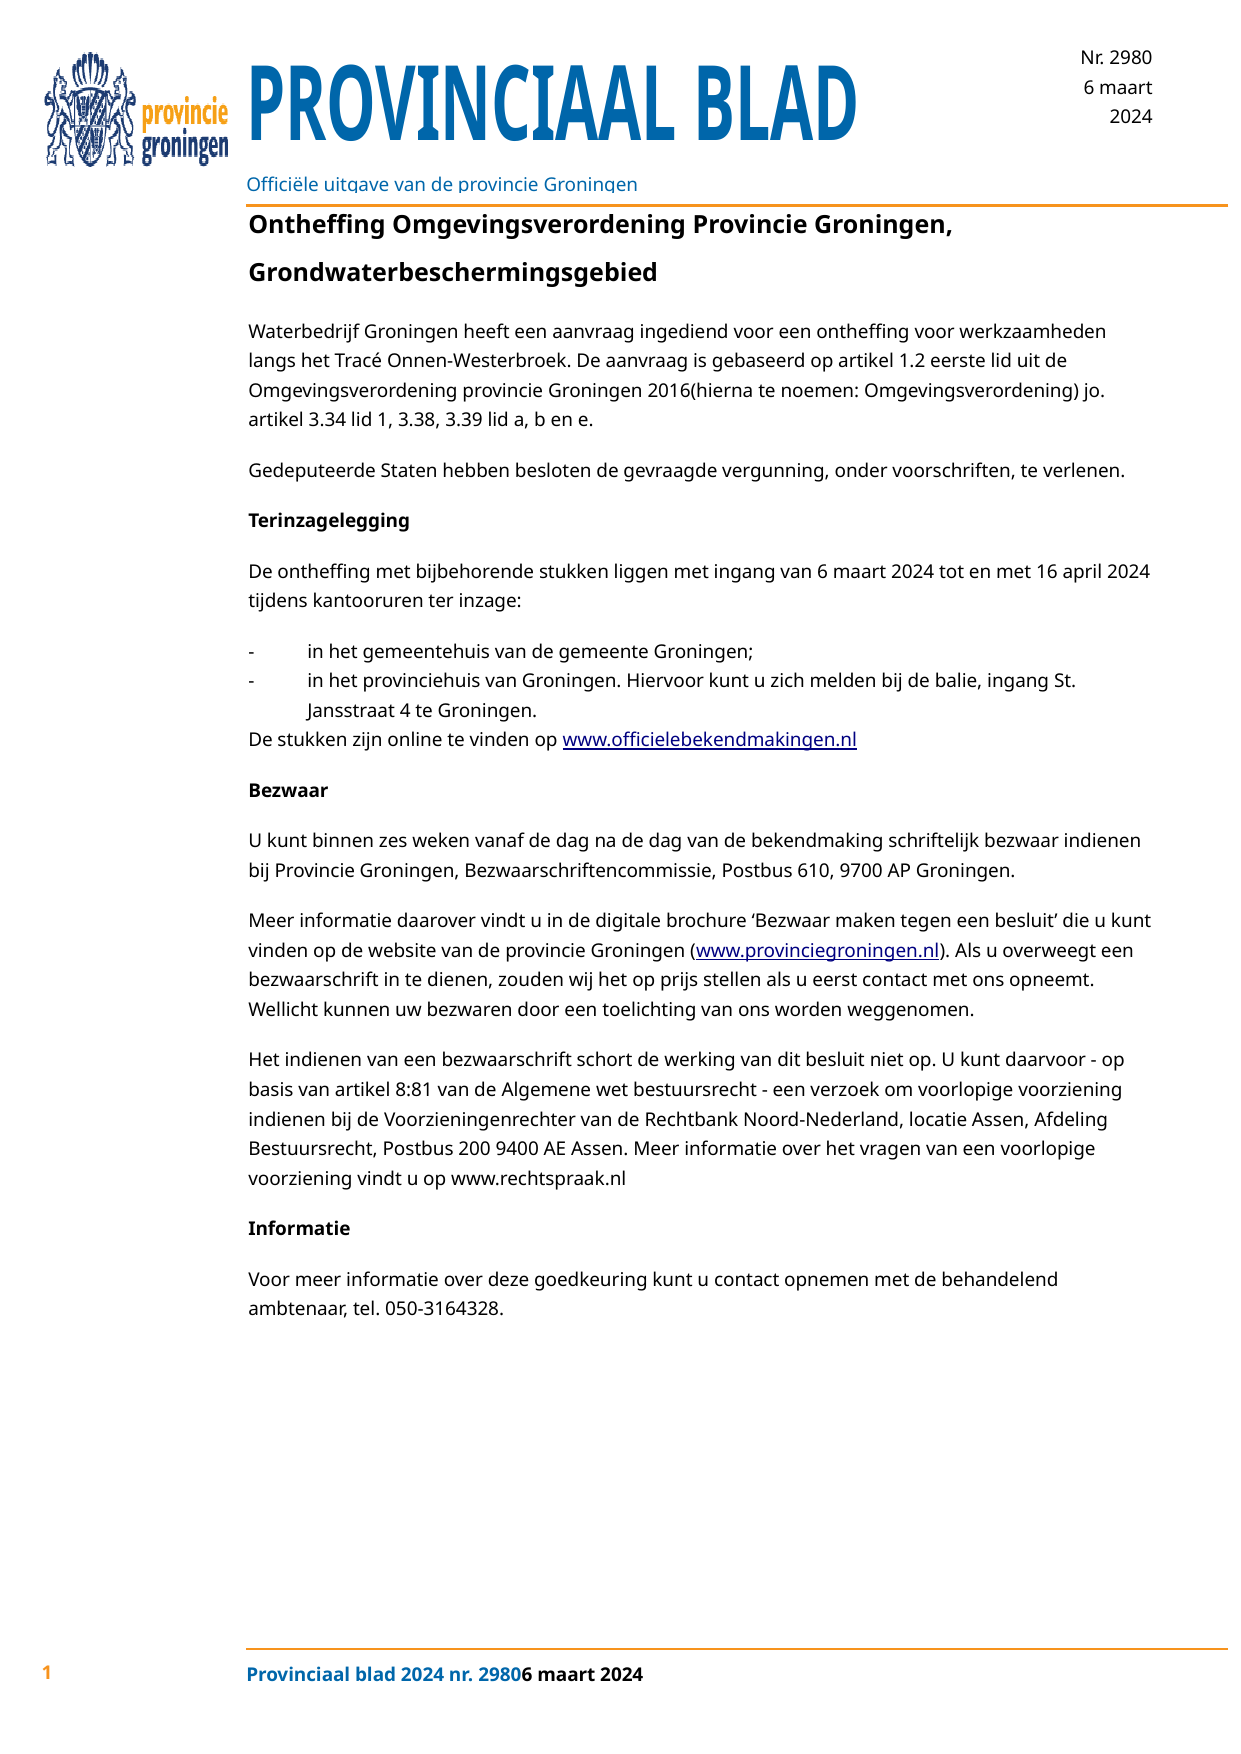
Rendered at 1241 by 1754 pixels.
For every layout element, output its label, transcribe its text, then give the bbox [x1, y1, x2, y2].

text Informatie [248, 1215, 1152, 1241]
text Gedeputeerde Staten hebben besloten de gevraagde vergunning, onder voorschriften, te verlenen. [248, 457, 1152, 483]
text De stukken zijn online te vinden op www.officielebekendmakingen.nl [248, 727, 1152, 752]
text Voor meer informatie over deze goedkeuring kunt u contact opnemen met de behandelend ambtenaar, tel. 050-3164328. [248, 1266, 1152, 1321]
text Het indienen van een bezwaarschrift schort de werking van dit besluit niet op. U kunt daarvoor - op basis van artikel 8:81 van de Algemene wet bestuursrecht - een verzoek om voorlopige voorziening indienen bij de Voorzieningenrechter van de Rechtbank Noord-Nederland, locatie Assen, Afdeling Bestuursrecht, Postbus 200 9400 AE Assen. Meer informatie over het vragen van een voorlopige voorziening vindt u op www.rechtspraak.nl [248, 1047, 1152, 1191]
text Waterbedrijf Groningen heeft een aanvraag ingediend voor een ontheffing voor werkzaamheden langs het Tracé Onnen-Westerbroek. De aanvraag is gebaseerd op artikel 1.2 eerste lid uit de Omgevingsverordening provincie Groningen 2016(hierna te noemen: Omgevingsverordening) jo. artikel 3.34 lid 1, 3.38, 3.39 lid a, b en e. [248, 318, 1152, 432]
text Ontheffing Omgevingsverordening Provincie Groningen, Grondwaterbeschermingsgebied [248, 207, 1152, 288]
picture [41, 47, 231, 172]
text U kunt binnen zes weken vanaf de dag na de dag van de bekendmaking schriftelijk bezwaar indienen bij Provincie Groningen, Bezwaarschriftencommissie, Postbus 610, 9700 AP Groningen. [248, 827, 1152, 883]
list in het gemeentehuis van de gemeente Groningen; [248, 638, 1152, 664]
text Meer informatie daarover vindt u in de digitale brochure ‘Bezwaar maken tegen een besluit’ die u kunt vinden op de website van de provincie Groningen (www.provinciegroningen.nl). Als u overweegt een bezwaarschrift in te dienen, zouden wij het op prijs stellen als u eerst contact met ons opneemt. Wellicht kunnen uw bezwaren door een toelichting van ons worden weggenomen. [248, 907, 1152, 1022]
list in het provinciehuis van Groningen. Hiervoor kunt u zich melden bij de balie, ingang St. Jansstraat 4 te Groningen. [248, 667, 1152, 723]
text Bezwaar [248, 777, 1152, 803]
text Terinzagelegging [248, 507, 1152, 533]
text De ontheffing met bijbehorende stukken liggen met ingang van 6 maart 2024 tot en met 16 april 2024 tijdens kantooruren ter inzage: [248, 558, 1152, 613]
